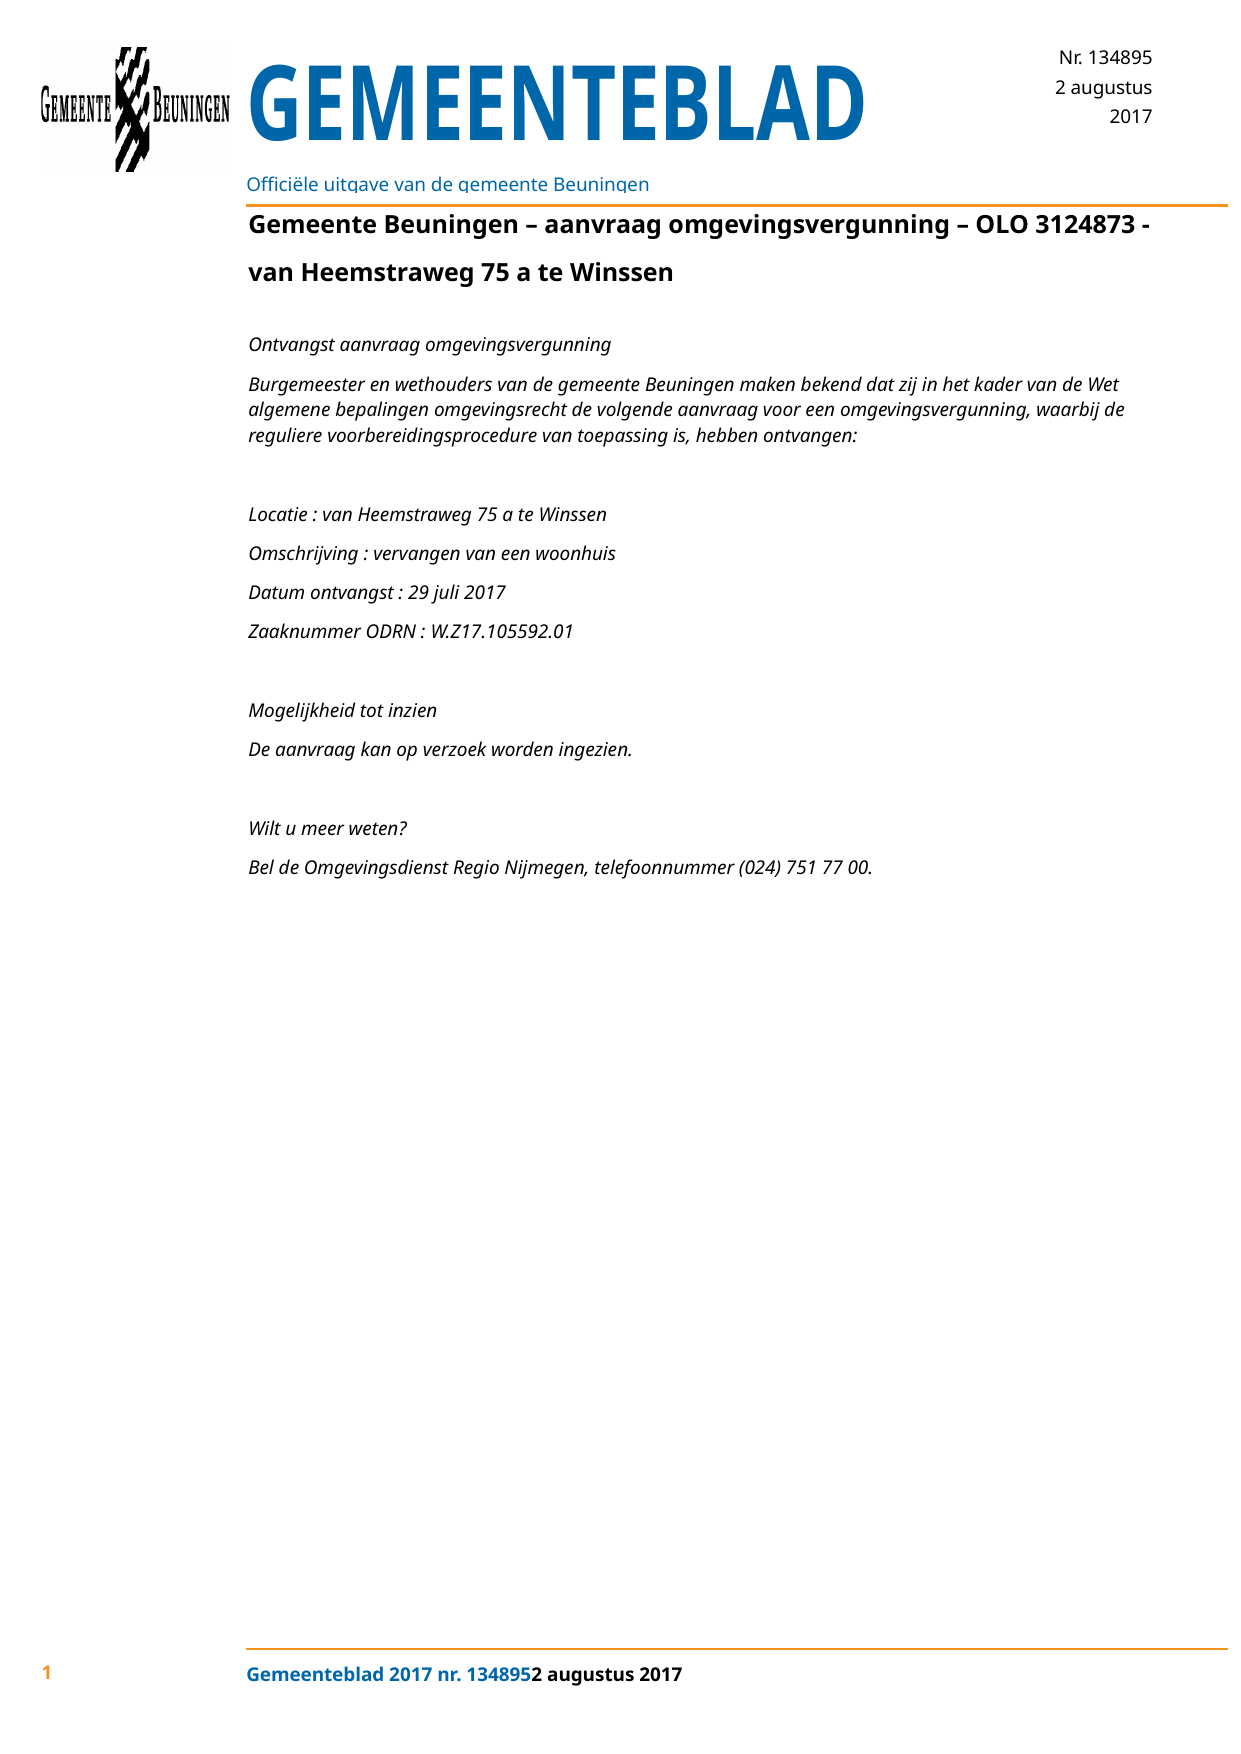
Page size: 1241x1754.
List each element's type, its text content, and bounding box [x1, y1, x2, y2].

picture [41, 47, 231, 172]
text Locatie : van Heemstraweg 75 a te Winssen [248, 501, 1152, 526]
text Burgemeester en wethouders van de gemeente Beuningen maken bekend dat zij in het kader van de Wet algemene bepalingen omgevingsrecht de volgende aanvraag voor een omgevingsvergunning, waarbij de reguliere voorbereidingsprocedure van toepassing is, hebben ontvangen: [248, 371, 1152, 448]
text Ontvangst aanvraag omgevingsvergunning [248, 331, 1152, 357]
text Mogelijkheid tot inzien [248, 697, 1152, 723]
text Bel de Omgevingsdienst Regio Nijmegen, telefoonnummer (024) 751 77 00. [248, 854, 1152, 880]
text Datum ontvangst : 29 juli 2017 [248, 579, 1152, 605]
text Gemeente Beuningen – aanvraag omgevingsvergunning – OLO 3124873 - van Heemstraweg 75 a te Winssen [248, 207, 1152, 288]
text De aanvraag kan op verzoek worden ingezien. [248, 736, 1152, 762]
text Omschrijving : vervangen van een woonhuis [248, 540, 1152, 566]
text Wilt u meer weten? [248, 815, 1152, 841]
text Zaaknummer ODRN : W.Z17.105592.01 [248, 618, 1152, 644]
